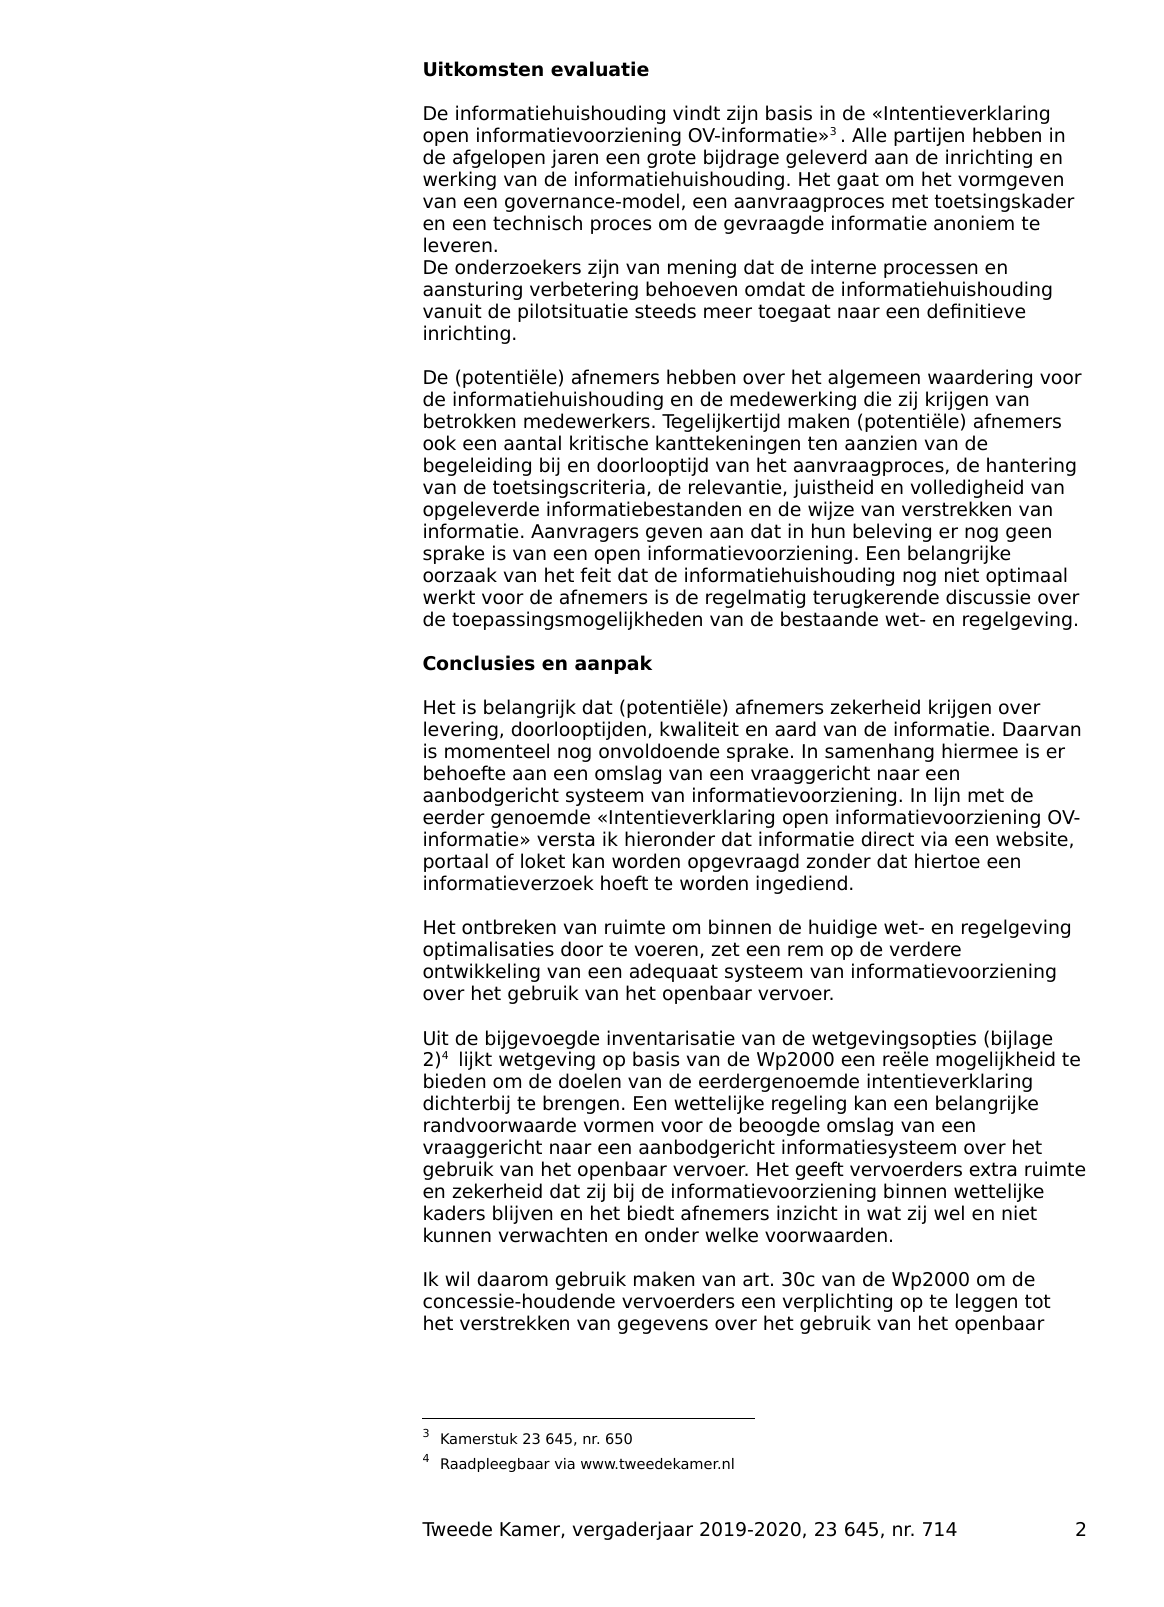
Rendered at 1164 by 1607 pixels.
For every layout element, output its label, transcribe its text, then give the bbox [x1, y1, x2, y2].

text Kamerstuk 23 645, nr. 650 [422, 1427, 1087, 1449]
text De (potentiële) afnemers hebben over het algemeen waardering voor de informatiehuishouding en de medewerking die zij krijgen van betrokken medewerkers. Tegelijkertijd maken (potentiële) afnemers ook een aantal kritische kanttekeningen ten aanzien van de begeleiding bij en doorlooptijd van het aanvraagproces, de hantering van de toetsingscriteria, de relevantie, juistheid en volledigheid van opgeleverde informatiebestanden en de wijze van verstrekken van informatie. Aanvragers geven aan dat in hun beleving er nog geen sprake is van een open informatievoorziening. Een belangrijke oorzaak van het feit dat de informatiehuishouding nog niet optimaal werkt voor de afnemers is de regelmatig terugkerende discussie over de toepassingsmogelijkheden van de bestaande wet- en regelgeving. [422, 367, 1087, 631]
text Uit de bijgevoegde inventarisatie van de wetgevingsopties (bijlage 2) lijkt wetgeving op basis van de Wp2000 een reële mogelijkheid te bieden om de doelen van de eerdergenoemde intentieverklaring dichterbij te brengen. Een wettelijke regeling kan een belangrijke randvoorwaarde vormen voor de beoogde omslag van een vraaggericht naar een aanbodgericht informatiesysteem over het gebruik van het openbaar vervoer. Het geeft vervoerders extra ruimte en zekerheid dat zij bij de informatievoorziening binnen wettelijke kaders blijven en het biedt afnemers inzicht in wat zij wel en niet kunnen verwachten en onder welke voorwaarden. [422, 1027, 1087, 1247]
text De onderzoekers zijn van mening dat de interne processen en aansturing verbetering behoeven omdat de informatiehuishouding vanuit de pilotsituatie steeds meer toegaat naar een definitieve inrichting. [422, 257, 1087, 345]
text Het ontbreken van ruimte om binnen de huidige wet- en regelgeving optimalisaties door te voeren, zet een rem op de verdere ontwikkeling van een adequaat systeem van informatievoorziening over het gebruik van het openbaar vervoer. [422, 917, 1087, 1005]
text Raadpleegbaar via www.tweedekamer.nl [422, 1452, 1087, 1474]
subtitle Conclusies en aanpak [422, 653, 1087, 675]
text Het is belangrijk dat (potentiële) afnemers zekerheid krijgen over levering, doorlooptijden, kwaliteit en aard van de informatie. Daarvan is momenteel nog onvoldoende sprake. In samenhang hiermee is er behoefte aan een omslag van een vraaggericht naar een aanbodgericht systeem van informatievoorziening. In lijn met de eerder genoemde «Intentieverklaring open informatievoorziening OV-informatie» versta ik hieronder dat informatie direct via een website, portaal of loket kan worden opgevraagd zonder dat hiertoe een informatieverzoek hoeft te worden ingediend. [422, 697, 1087, 895]
text Ik wil daarom gebruik maken van art. 30c van de Wp2000 om de concessie-houdende vervoerders een verplichting op te leggen tot het verstrekken van gegevens over het gebruik van het openbaar [422, 1269, 1087, 1335]
subtitle Uitkomsten evaluatie [422, 59, 1087, 81]
text De informatiehuishouding vindt zijn basis in de «Intentieverklaring open informatievoorziening OV-informatie». Alle partijen hebben in de afgelopen jaren een grote bijdrage geleverd aan de inrichting en werking van de informatiehuishouding. Het gaat om het vormgeven van een governance-model, een aanvraagproces met toetsingskader en een technisch proces om de gevraagde informatie anoniem te leveren. [422, 103, 1087, 257]
